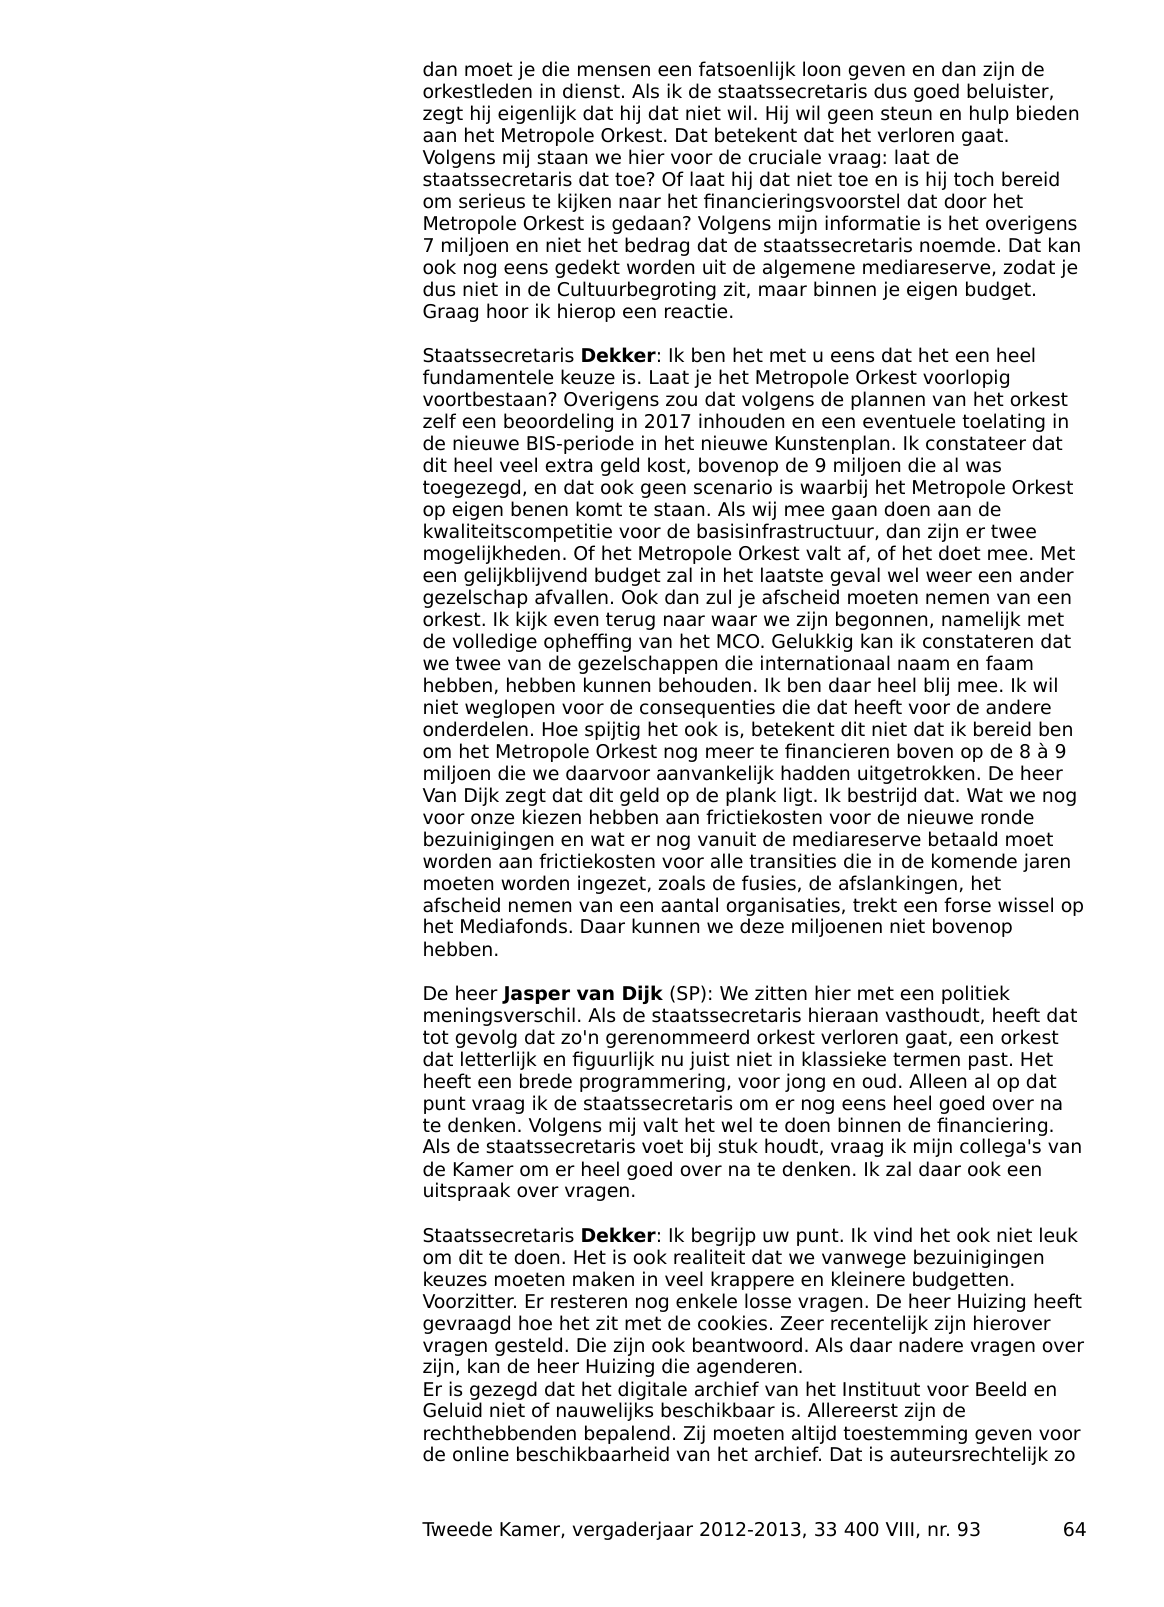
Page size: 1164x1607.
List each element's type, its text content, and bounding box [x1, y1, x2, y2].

text De heer Jasper van Dijk (SP): We zitten hier met een politiek meningsverschil. Als de staatssecretaris hieraan vasthoudt, heeft dat tot gevolg dat zo'n gerenommeerd orkest verloren gaat, een orkest dat letterlijk en figuurlijk nu juist niet in klassieke termen past. Het heeft een brede programmering, voor jong en oud. Alleen al op dat punt vraag ik de staatssecretaris om er nog eens heel goed over na te denken. Volgens mij valt het wel te doen binnen de financiering. Als de staatssecretaris voet bij stuk houdt, vraag ik mijn collega's van de Kamer om er heel goed over na te denken. Ik zal daar ook een uitspraak over vragen. [422, 983, 1087, 1202]
text Staatssecretaris Dekker: Ik begrijp uw punt. Ik vind het ook niet leuk om dit te doen. Het is ook realiteit dat we vanwege bezuinigingen keuzes moeten maken in veel krappere en kleinere budgetten. [422, 1224, 1087, 1291]
text Er is gezegd dat het digitale archief van het Instituut voor Beeld en Geluid niet of nauwelijks beschikbaar is. Allereerst zijn de rechthebbenden bepalend. Zij moeten altijd toestemming geven voor de online beschikbaarheid van het archief. Dat is auteursrechtelijk zo [422, 1378, 1087, 1466]
text Staatssecretaris Dekker: Ik ben het met u eens dat het een heel fundamentele keuze is. Laat je het Metropole Orkest voorlopig voortbestaan? Overigens zou dat volgens de plannen van het orkest zelf een beoordeling in 2017 inhouden en een eventuele toelating in de nieuwe BIS-periode in het nieuwe Kunstenplan. Ik constateer dat dit heel veel extra geld kost, bovenop de 9 miljoen die al was toegezegd, en dat ook geen scenario is waarbij het Metropole Orkest op eigen benen komt te staan. Als wij mee gaan doen aan de kwaliteitscompetitie voor de basisinfrastructuur, dan zijn er twee mogelijkheden. Of het Metropole Orkest valt af, of het doet mee. Met een gelijkblijvend budget zal in het laatste geval wel weer een ander gezelschap afvallen. Ook dan zul je afscheid moeten nemen van een orkest. Ik kijk even terug naar waar we zijn begonnen, namelijk met de volledige opheffing van het MCO. Gelukkig kan ik constateren dat we twee van de gezelschappen die internationaal naam en faam hebben, hebben kunnen behouden. Ik ben daar heel blij mee. Ik wil niet weglopen voor de consequenties die dat heeft voor de andere onderdelen. Hoe spijtig het ook is, betekent dit niet dat ik bereid ben om het Metropole Orkest nog meer te financieren boven op de 8 à 9 miljoen die we daarvoor aanvankelijk hadden uitgetrokken. De heer Van Dijk zegt dat dit geld op de plank ligt. Ik bestrijd dat. Wat we nog voor onze kiezen hebben aan frictiekosten voor de nieuwe ronde bezuinigingen en wat er nog vanuit de mediareserve betaald moet worden aan frictiekosten voor alle transities die in de komende jaren moeten worden ingezet, zoals de fusies, de afslankingen, het afscheid nemen van een aantal organisaties, trekt een forse wissel op het Mediafonds. Daar kunnen we deze miljoenen niet bovenop hebben. [422, 345, 1087, 960]
text Voorzitter. Er resteren nog enkele losse vragen. De heer Huizing heeft gevraagd hoe het zit met de cookies. Zeer recentelijk zijn hierover vragen gesteld. Die zijn ook beantwoord. Als daar nadere vragen over zijn, kan de heer Huizing die agenderen. [422, 1291, 1087, 1378]
text dan moet je die mensen een fatsoenlijk loon geven en dan zijn de orkestleden in dienst. Als ik de staatssecretaris dus goed beluister, zegt hij eigenlijk dat hij dat niet wil. Hij wil geen steun en hulp bieden aan het Metropole Orkest. Dat betekent dat het verloren gaat. Volgens mij staan we hier voor de cruciale vraag: laat de staatssecretaris dat toe? Of laat hij dat niet toe en is hij toch bereid om serieus te kijken naar het financieringsvoorstel dat door het Metropole Orkest is gedaan? Volgens mijn informatie is het overigens 7 miljoen en niet het bedrag dat de staatssecretaris noemde. Dat kan ook nog eens gedekt worden uit de algemene mediareserve, zodat je dus niet in de Cultuurbegroting zit, maar binnen je eigen budget. Graag hoor ik hierop een reactie. [422, 59, 1087, 323]
